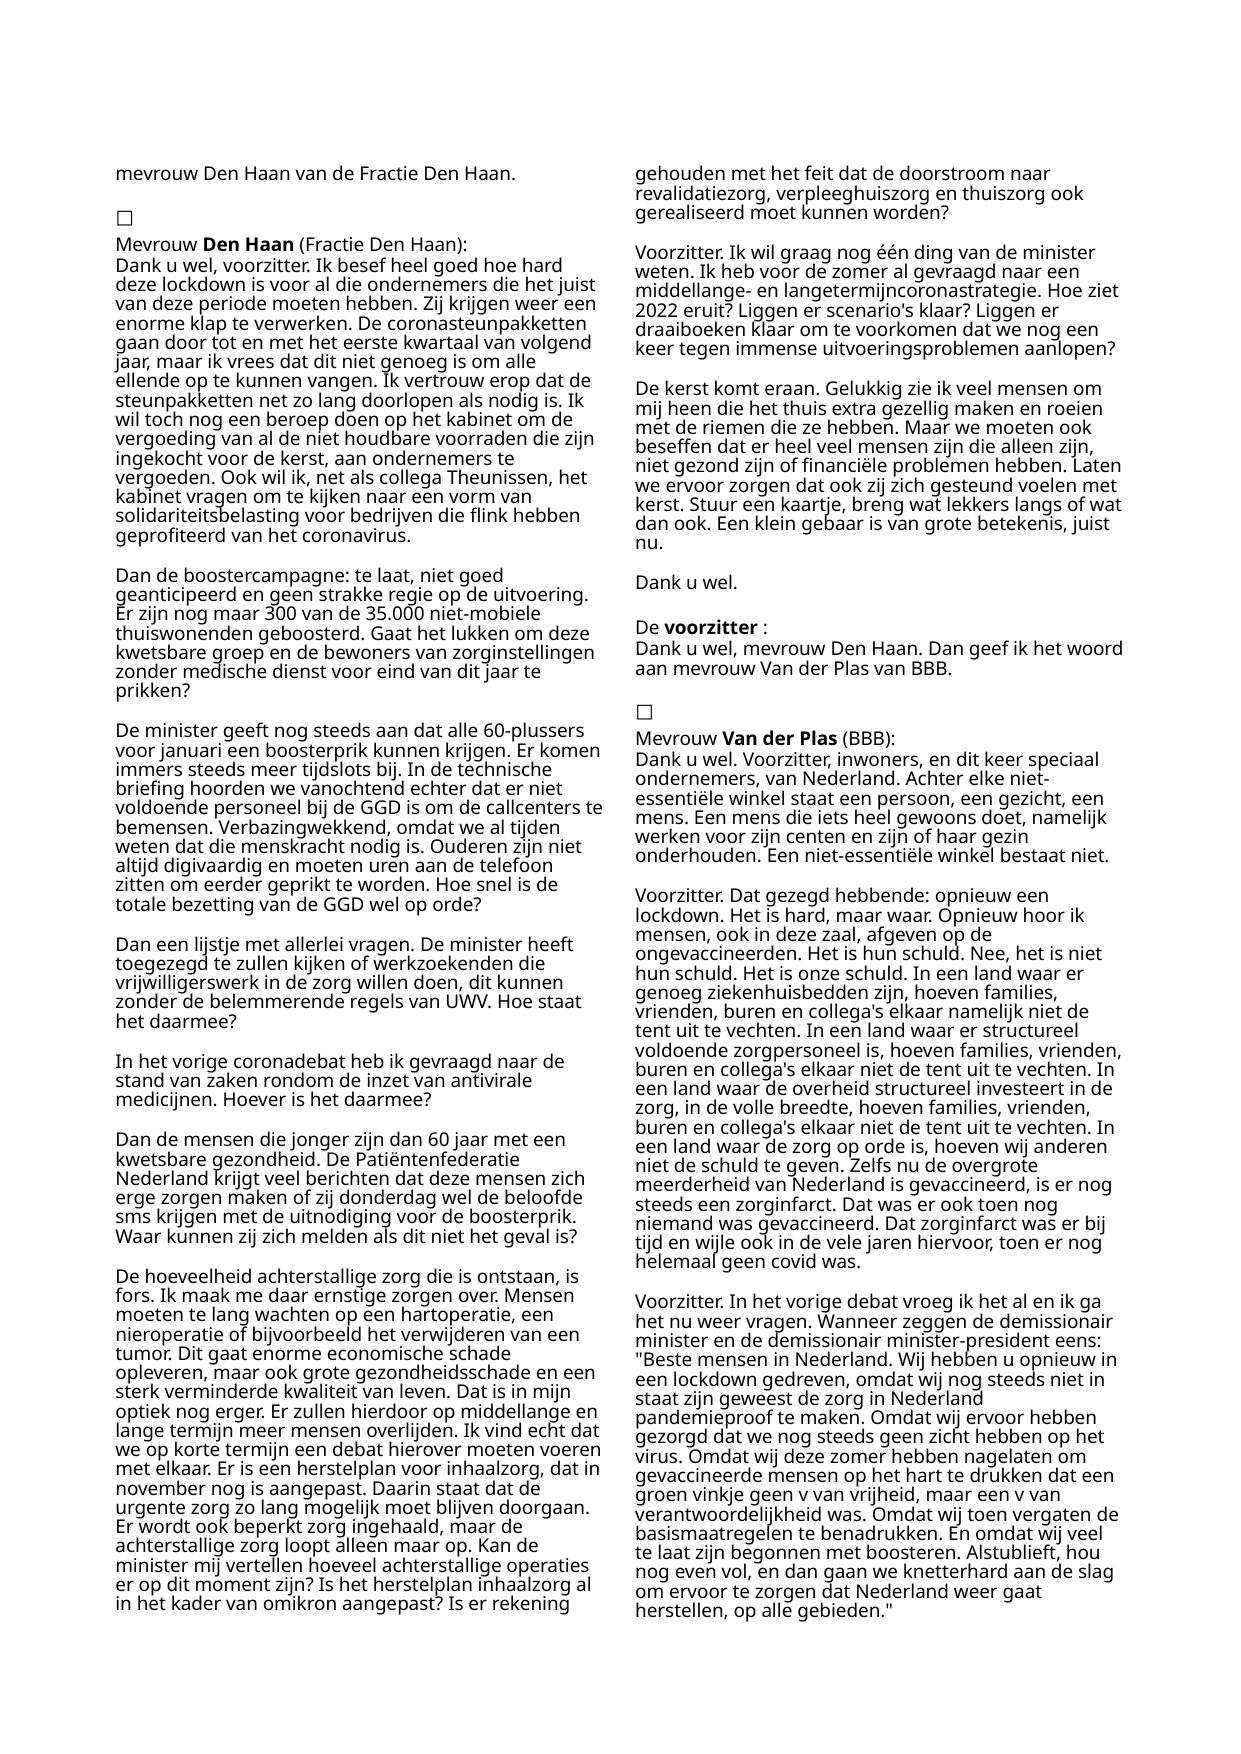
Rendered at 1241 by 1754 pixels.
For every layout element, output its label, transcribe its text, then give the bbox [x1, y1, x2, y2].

text Voorzitter. Ik wil graag nog één ding van de minister weten. Ik heb voor de zomer al gevraagd naar een middellange- en langetermijncoronastrategie. Hoe ziet 2022 eruit? Liggen er scenario's klaar? Liggen er draaiboeken klaar om te voorkomen dat we nog een keer tegen immense uitvoeringsproblemen aanlopen? [635, 244, 1125, 359]
text Dan de boostercampagne: te laat, niet goed geanticipeerd en geen strakke regie op de uitvoering. Er zijn nog maar 300 van de 35.000 niet-mobiele thuiswonenden geboosterd. Gaat het lukken om deze kwetsbare groep en de bewoners van zorginstellingen zonder medische dienst voor eind van dit jaar te prikken? [115, 567, 605, 702]
text Mevrouw Van der Plas (BBB): [635, 725, 1125, 751]
text De kerst komt eraan. Gelukkig zie ik veel mensen om mij heen die het thuis extra gezellig maken en roeien met de riemen die ze hebben. Maar we moeten ook beseffen dat er heel veel mensen zijn die alleen zijn, niet gezond zijn of financiële problemen hebben. Laten we ervoor zorgen dat ook zij zich gesteund voelen met kerst. Stuur een kaartje, breng wat lekkers langs of wat dan ook. Een klein gebaar is van grote betekenis, juist nu. [635, 380, 1125, 554]
text Dank u wel. [635, 574, 1125, 594]
text De voorzitter : [635, 614, 1125, 640]
text Dank u wel, voorzitter. Ik besef heel goed hoe hard deze lockdown is voor al die ondernemers die het juist van deze periode moeten hebben. Zij krijgen weer een enorme klap te verwerken. De coronasteunpakketten gaan door tot en met het eerste kwartaal van volgend jaar, maar ik vrees dat dit niet genoeg is om alle ellende op te kunnen vangen. Ik vertrouw erop dat de steunpakketten net zo lang doorlopen als nodig is. Ik wil toch nog een beroep doen op het kabinet om de vergoeding van al de niet houdbare voorraden die zijn ingekocht voor de kerst, aan ondernemers te vergoeden. Ook wil ik, net als collega Theunissen, het kabinet vragen om te kijken naar een vorm van solidariteitsbelasting voor bedrijven die flink hebben geprofiteerd van het coronavirus. [115, 257, 605, 546]
text Dan een lijstje met allerlei vragen. De minister heeft toegezegd te zullen kijken of werkzoekenden die vrijwilligerswerk in de zorg willen doen, dit kunnen zonder de belemmerende regels van UWV. Hoe staat het daarmee? [115, 936, 605, 1032]
text In het vorige coronadebat heb ik gevraagd naar de stand van zaken rondom de inzet van antivirale medicijnen. Hoever is het daarmee? [115, 1053, 605, 1111]
text Dank u wel, mevrouw Den Haan. Dan geef ik het woord aan mevrouw Van der Plas van BBB. [635, 640, 1125, 679]
text De hoeveelheid achterstallige zorg die is ontstaan, is fors. Ik maak me daar ernstige zorgen over. Mensen moeten te lang wachten op een hartoperatie, een nieroperatie of bijvoorbeeld het verwijderen van een tumor. Dit gaat enorme economische schade opleveren, maar ook grote gezondheidsschade en een sterk verminderde kwaliteit van leven. Dat is in mijn optiek nog erger. Er zullen hierdoor op middellange en lange termijn meer mensen overlijden. Ik vind echt dat we op korte termijn een debat hierover moeten voeren met elkaar. Er is een herstelplan voor inhaalzorg, dat in november nog is aangepast. Daarin staat dat de urgente zorg zo lang mogelijk moet blijven doorgaan. Er wordt ook beperkt zorg ingehaald, maar de achterstallige zorg loopt alleen maar op. Kan de minister mij vertellen hoeveel achterstallige operaties er op dit moment zijn? Is het herstelplan inhaalzorg al in het kader van omikron aangepast? Is er rekening [115, 1268, 605, 1614]
text mevrouw Den Haan van de Fractie Den Haan. [115, 165, 605, 184]
text Voorzitter. In het vorige debat vroeg ik het al en ik ga het nu weer vragen. Wanneer zeggen de demissionair minister en de demissionair minister-president eens: "Beste mensen in Nederland. Wij hebben u opnieuw in een lockdown gedreven, omdat wij nog steeds niet in staat zijn geweest de zorg in Nederland pandemieproof te maken. Omdat wij ervoor hebben gezorgd dat we nog steeds geen zicht hebben op het virus. Omdat wij deze zomer hebben nagelaten om gevaccineerde mensen op het hart te drukken dat een groen vinkje geen v van vrijheid, maar een v van verantwoordelijkheid was. Omdat wij toen vergaten de basismaatregelen te benadrukken. En omdat wij veel te laat zijn begonnen met boosteren. Alstublieft, hou nog even vol, en dan gaan we knetterhard aan de slag om ervoor te zorgen dat Nederland weer gaat herstellen, op alle gebieden." [635, 1293, 1125, 1621]
text Voorzitter. Dat gezegd hebbende: opnieuw een lockdown. Het is hard, maar waar. Opnieuw hoor ik mensen, ook in deze zaal, afgeven op de ongevaccineerden. Het is hun schuld. Nee, het is niet hun schuld. Het is onze schuld. In een land waar er genoeg ziekenhuisbedden zijn, hoeven families, vrienden, buren en collega's elkaar namelijk niet de tent uit te vechten. In een land waar er structureel voldoende zorgpersoneel is, hoeven families, vrienden, buren en collega's elkaar niet de tent uit te vechten. In een land waar de overheid structureel investeert in de zorg, in de volle breedte, hoeven families, vrienden, buren en collega's elkaar niet de tent uit te vechten. In een land waar de zorg op orde is, hoeven wij anderen niet de schuld te geven. Zelfs nu de overgrote meerderheid van Nederland is gevaccineerd, is er nog steeds een zorginfarct. Dat was er ook toen nog niemand was gevaccineerd. Dat zorginfarct was er bij tijd en wijle ook in de vele jaren hiervoor, toen er nog helemaal geen covid was. [635, 887, 1125, 1273]
text ⬜ [635, 699, 1125, 725]
text De minister geeft nog steeds aan dat alle 60-plussers voor januari een boosterprik kunnen krijgen. Er komen immers steeds meer tijdslots bij. In de technische briefing hoorden we vanochtend echter dat er niet voldoende personeel bij de GGD is om de callcenters te bemensen. Verbazingwekkend, omdat we al tijden weten dat die menskracht nodig is. Ouderen zijn niet altijd digivaardig en moeten uren aan de telefoon zitten om eerder geprikt te worden. Hoe snel is de totale bezetting van de GGD wel op orde? [115, 722, 605, 915]
text Dan de mensen die jonger zijn dan 60 jaar met een kwetsbare gezondheid. De Patiëntenfederatie Nederland krijgt veel berichten dat deze mensen zich erge zorgen maken of zij donderdag wel de beloofde sms krijgen met de uitnodiging voor de boosterprik. Waar kunnen zij zich melden als dit niet het geval is? [115, 1131, 605, 1247]
text Dank u wel. Voorzitter, inwoners, en dit keer speciaal ondernemers, van Nederland. Achter elke niet-essentiële winkel staat een persoon, een gezicht, een mens. Een mens die iets heel gewoons doet, namelijk werken voor zijn centen en zijn of haar gezin onderhouden. Een niet-essentiële winkel bestaat niet. [635, 751, 1125, 867]
text gehouden met het feit dat de doorstroom naar revalidatiezorg, verpleeghuiszorg en thuiszorg ook gerealiseerd moet kunnen worden? [635, 165, 1125, 223]
text Mevrouw Den Haan (Fractie Den Haan): [115, 231, 605, 257]
text ⬜ [115, 205, 605, 231]
